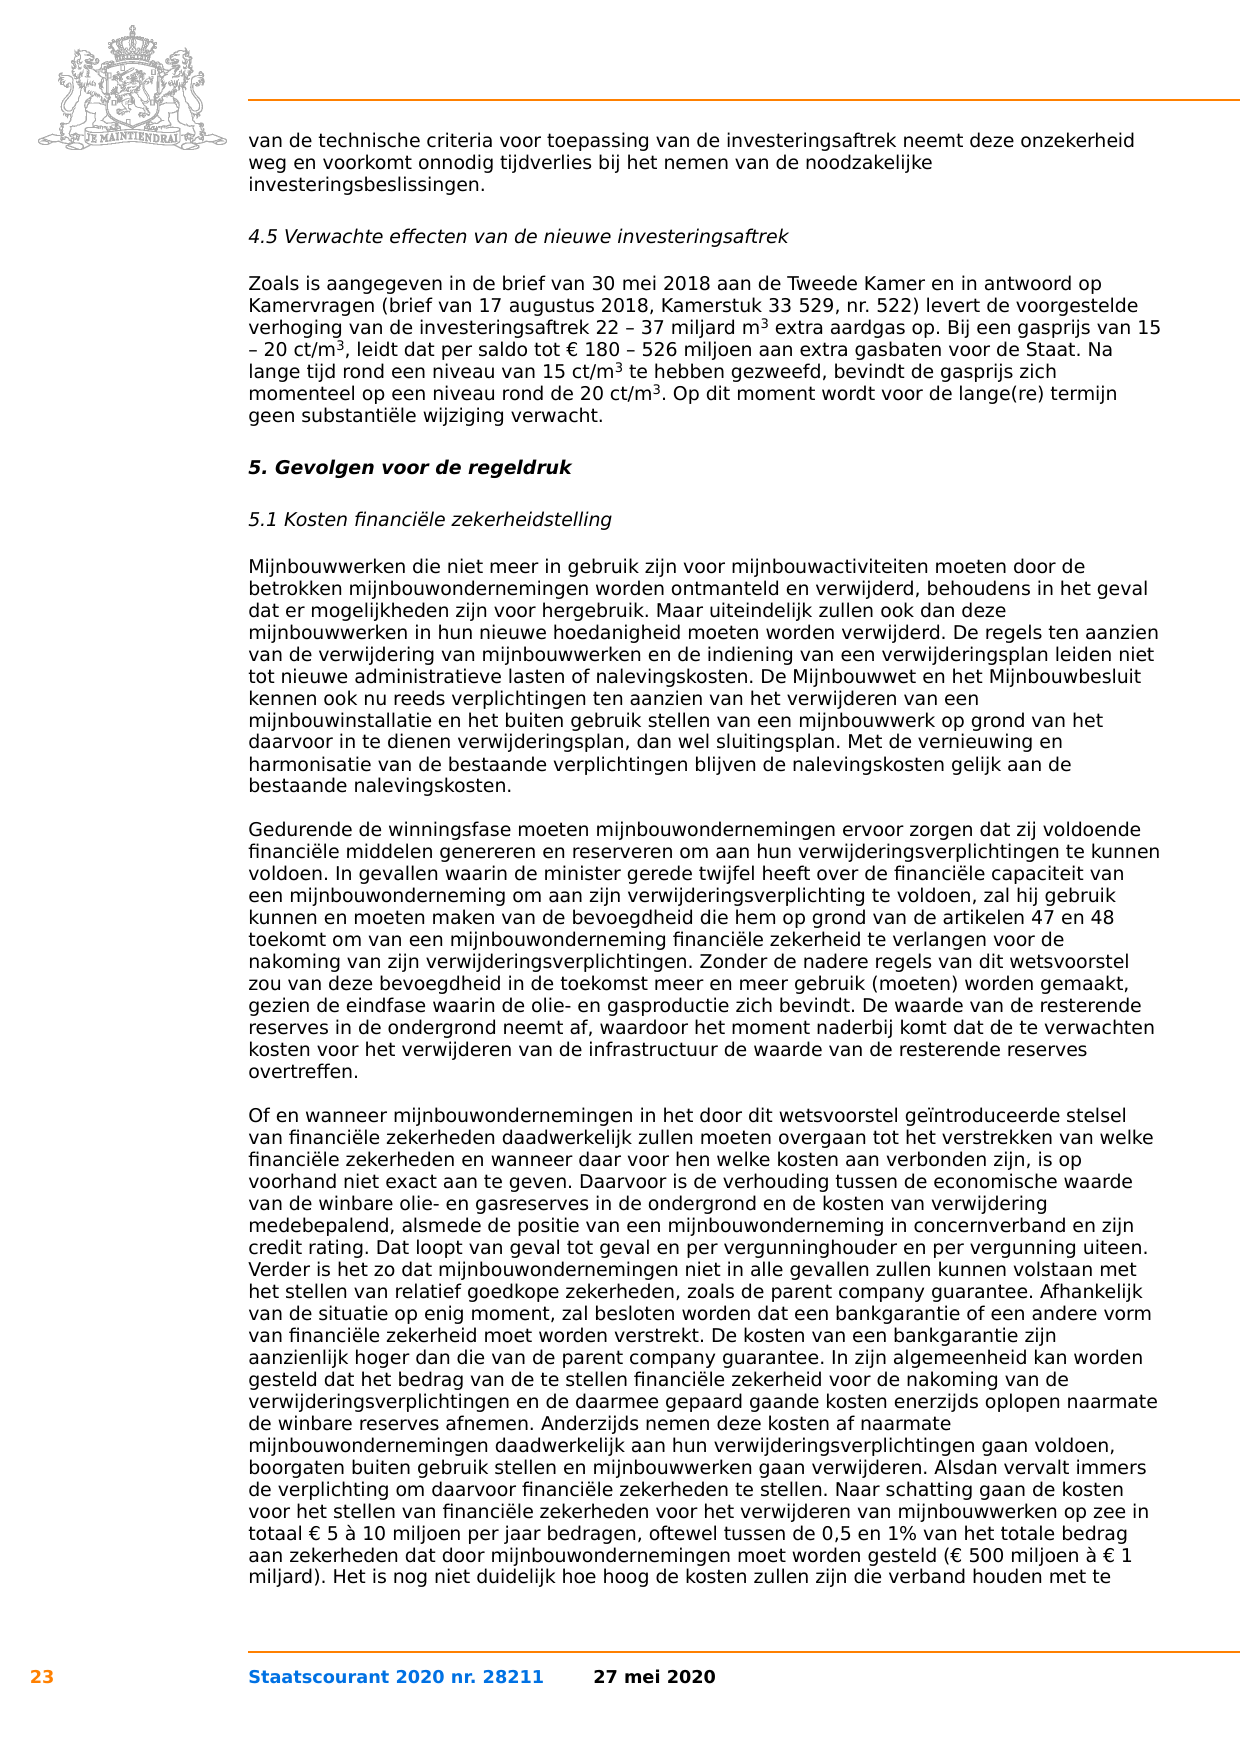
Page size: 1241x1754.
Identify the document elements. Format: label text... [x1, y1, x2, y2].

picture [38, 25, 227, 150]
subtitle 5. Gevolgen voor de regeldruk [248, 457, 1163, 479]
text Of en wanneer mijnbouwondernemingen in het door dit wetsvoorstel geïntroduceerde stelsel van financiële zekerheden daadwerkelijk zullen moeten overgaan tot het verstrekken van welke financiële zekerheden en wanneer daar voor hen welke kosten aan verbonden zijn, is op voorhand niet exact aan te geven. Daarvoor is de verhouding tussen de economische waarde van de winbare olie- en gasreserves in de ondergrond en de kosten van verwijdering medebepalend, alsmede de positie van een mijnbouwonderneming in concernverband en zijn credit rating. Dat loopt van geval tot geval en per vergunninghouder en per vergunning uiteen. Verder is het zo dat mijnbouwondernemingen niet in alle gevallen zullen kunnen volstaan met het stellen van relatief goedkope zekerheden, zoals de parent company guarantee. Afhankelijk van de situatie op enig moment, zal besloten worden dat een bankgarantie of een andere vorm van financiële zekerheid moet worden verstrekt. De kosten van een bankgarantie zijn aanzienlijk hoger dan die van de parent company guarantee. In zijn algemeenheid kan worden gesteld dat het bedrag van de te stellen financiële zekerheid voor de nakoming van de verwijderingsverplichtingen en de daarmee gepaard gaande kosten enerzijds oplopen naarmate de winbare reserves afnemen. Anderzijds nemen deze kosten af naarmate mijnbouwondernemingen daadwerkelijk aan hun verwijderingsverplichtingen gaan voldoen, boorgaten buiten gebruik stellen en mijnbouwwerken gaan verwijderen. Alsdan vervalt immers de verplichting om daarvoor financiële zekerheden te stellen. Naar schatting gaan de kosten voor het stellen van financiële zekerheden voor het verwijderen van mijnbouwwerken op zee in totaal € 5 à 10 miljoen per jaar bedragen, oftewel tussen de 0,5 en 1% van het totale bedrag aan zekerheden dat door mijnbouwondernemingen moet worden gesteld (€ 500 miljoen à € 1 miljard). Het is nog niet duidelijk hoe hoog de kosten zullen zijn die verband houden met te [248, 1105, 1163, 1588]
text Gedurende de winningsfase moeten mijnbouwondernemingen ervoor zorgen dat zij voldoende financiële middelen genereren en reserveren om aan hun verwijderingsverplichtingen te kunnen voldoen. In gevallen waarin de minister gerede twijfel heeft over de financiële capaciteit van een mijnbouwonderneming om aan zijn verwijderingsverplichting te voldoen, zal hij gebruik kunnen en moeten maken van de bevoegdheid die hem op grond van de artikelen 47 en 48 toekomt om van een mijnbouwonderneming financiële zekerheid te verlangen voor de nakoming van zijn verwijderingsverplichtingen. Zonder de nadere regels van dit wetsvoorstel zou van deze bevoegdheid in de toekomst meer en meer gebruik (moeten) worden gemaakt, gezien de eindfase waarin de olie- en gasproductie zich bevindt. De waarde van de resterende reserves in de ondergrond neemt af, waardoor het moment naderbij komt dat de te verwachten kosten voor het verwijderen van de infrastructuur de waarde van de resterende reserves overtreffen. [248, 819, 1163, 1083]
text van de technische criteria voor toepassing van de investeringsaftrek neemt deze onzekerheid weg en voorkomt onnodig tijdverlies bij het nemen van de noodzakelijke investeringsbeslissingen. [248, 130, 1163, 196]
text Zoals is aangegeven in de brief van 30 mei 2018 aan de Tweede Kamer en in antwoord op Kamervragen (brief van 17 augustus 2018, Kamerstuk 33 529, nr. 522) levert de voorgestelde verhoging van de investeringsaftrek 22 – 37 miljard m3 extra aardgas op. Bij een gasprijs van 15 – 20 ct/m3, leidt dat per saldo tot € 180 – 526 miljoen aan extra gasbaten voor de Staat. Na lange tijd rond een niveau van 15 ct/m3 te hebben gezweefd, bevindt de gasprijs zich momenteel op een niveau rond de 20 ct/m3. Op dit moment wordt voor de lange(re) termijn geen substantiële wijziging verwacht. [248, 273, 1163, 427]
subtitle 4.5 Verwachte effecten van de nieuwe investeringsaftrek [248, 226, 1163, 248]
text Mijnbouwwerken die niet meer in gebruik zijn voor mijnbouwactiviteiten moeten door de betrokken mijnbouwondernemingen worden ontmanteld en verwijderd, behoudens in het geval dat er mogelijkheden zijn voor hergebruik. Maar uiteindelijk zullen ook dan deze mijnbouwwerken in hun nieuwe hoedanigheid moeten worden verwijderd. De regels ten aanzien van de verwijdering van mijnbouwwerken en de indiening van een verwijderingsplan leiden niet tot nieuwe administratieve lasten of nalevingskosten. De Mijnbouwwet en het Mijnbouwbesluit kennen ook nu reeds verplichtingen ten aanzien van het verwijderen van een mijnbouwinstallatie en het buiten gebruik stellen van een mijnbouwwerk op grond van het daarvoor in te dienen verwijderingsplan, dan wel sluitingsplan. Met de vernieuwing en harmonisatie van de bestaande verplichtingen blijven de nalevingskosten gelijk aan de bestaande nalevingskosten. [248, 556, 1163, 797]
subtitle 5.1 Kosten financiële zekerheidstelling [248, 509, 1163, 531]
